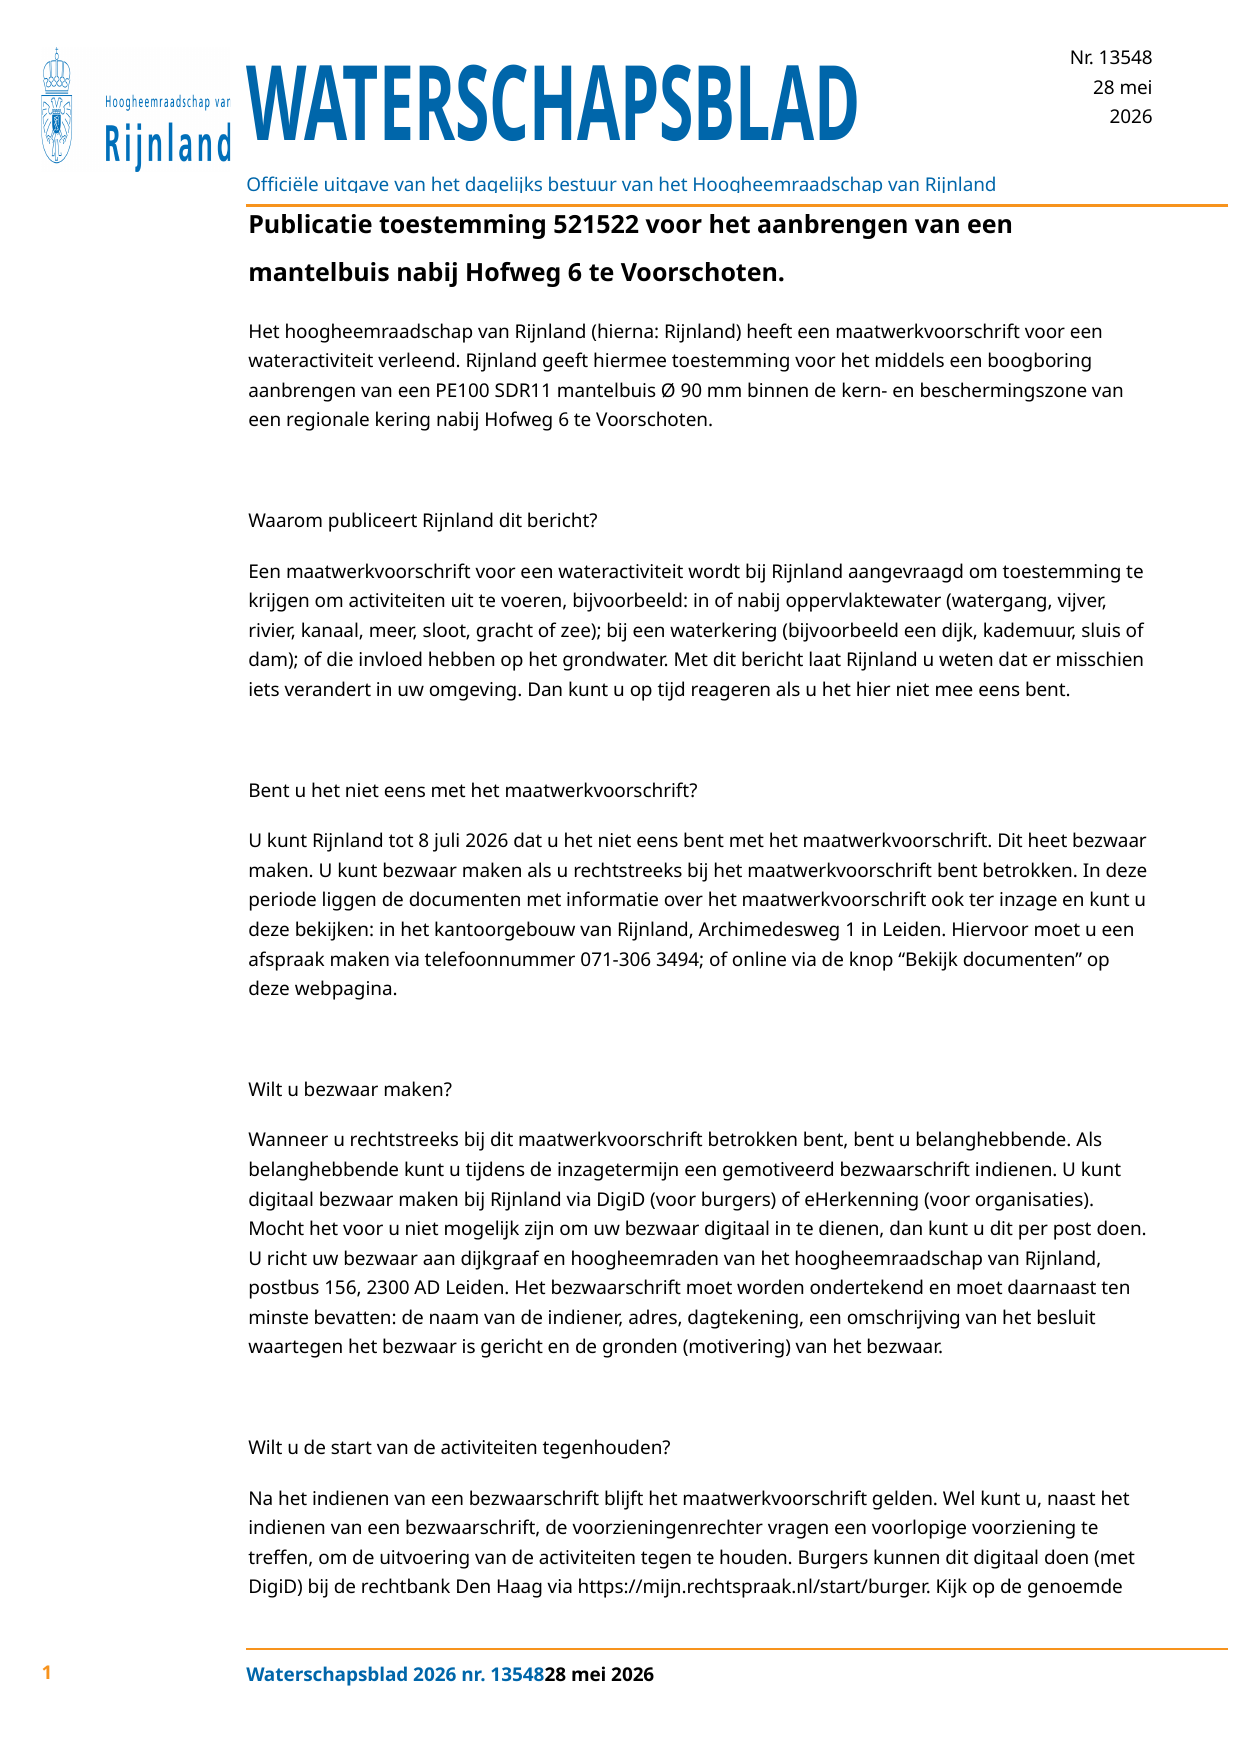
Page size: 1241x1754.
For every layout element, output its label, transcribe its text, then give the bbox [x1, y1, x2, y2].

text Waarom publiceert Rijnland dit bericht? [248, 507, 1152, 533]
text Na het indienen van een bezwaarschrift blijft het maatwerkvoorschrift gelden. Wel kunt u, naast het indienen van een bezwaarschrift, de voorzieningenrechter vragen een voorlopige voorziening te treffen, om de uitvoering van de activiteiten tegen te houden. Burgers kunnen dit digitaal doen (met DigiD) bij de rechtbank Den Haag via https://mijn.rechtspraak.nl/start/burger. Kijk op de genoemde [248, 1485, 1152, 1599]
text Een maatwerkvoorschrift voor een wateractiviteit wordt bij Rijnland aangevraagd om toestemming te krijgen om activiteiten uit te voeren, bijvoorbeeld: in of nabij oppervlaktewater (watergang, vijver, rivier, kanaal, meer, sloot, gracht of zee); bij een waterkering (bijvoorbeeld een dijk, kademuur, sluis of dam); of die invloed hebben op het grondwater. Met dit bericht laat Rijnland u weten dat er misschien iets verandert in uw omgeving. Dan kunt u op tijd reageren als u het hier niet mee eens bent. [248, 558, 1152, 702]
text U kunt Rijnland tot 8 juli 2026 dat u het niet eens bent met het maatwerkvoorschrift. Dit heet bezwaar maken. U kunt bezwaar maken als u rechtstreeks bij het maatwerkvoorschrift bent betrokken. In deze periode liggen de documenten met informatie over het maatwerkvoorschrift ook ter inzage en kunt u deze bekijken: in het kantoorgebouw van Rijnland, Archimedesweg 1 in Leiden. Hiervoor moet u een afspraak maken via telefoonnummer 071-306 3494; of online via de knop “Bekijk documenten” op deze webpagina. [248, 827, 1152, 1001]
picture [41, 47, 231, 172]
text Bent u het niet eens met het maatwerkvoorschrift? [248, 777, 1152, 803]
text Wilt u bezwaar maken? [248, 1076, 1152, 1102]
text Wilt u de start van de activiteiten tegenhouden? [248, 1434, 1152, 1460]
text Wanneer u rechtstreeks bij dit maatwerkvoorschrift betrokken bent, bent u belanghebbende. Als belanghebbende kunt u tijdens de inzagetermijn een gemotiveerd bezwaarschrift indienen. U kunt digitaal bezwaar maken bij Rijnland via DigiD (voor burgers) of eHerkenning (voor organisaties). Mocht het voor u niet mogelijk zijn om uw bezwaar digitaal in te dienen, dan kunt u dit per post doen. U richt uw bezwaar aan dijkgraaf en hoogheemraden van het hoogheemraadschap van Rijnland, postbus 156, 2300 AD Leiden. Het bezwaarschrift moet worden ondertekend en moet daarnaast ten minste bevatten: de naam van de indiener, adres, dagtekening, een omschrijving van het besluit waartegen het bezwaar is gericht en de gronden (motivering) van het bezwaar. [248, 1127, 1152, 1359]
text Het hoogheemraadschap van Rijnland (hierna: Rijnland) heeft een maatwerkvoorschrift voor een wateractiviteit verleend. Rijnland geeft hiermee toestemming voor het middels een boogboring aanbrengen van een PE100 SDR11 mantelbuis Ø 90 mm binnen de kern- en beschermingszone van een regionale kering nabij Hofweg 6 te Voorschoten. [248, 318, 1152, 432]
text Publicatie toestemming 521522 voor het aanbrengen van een mantelbuis nabij Hofweg 6 te Voorschoten. [248, 207, 1152, 288]
